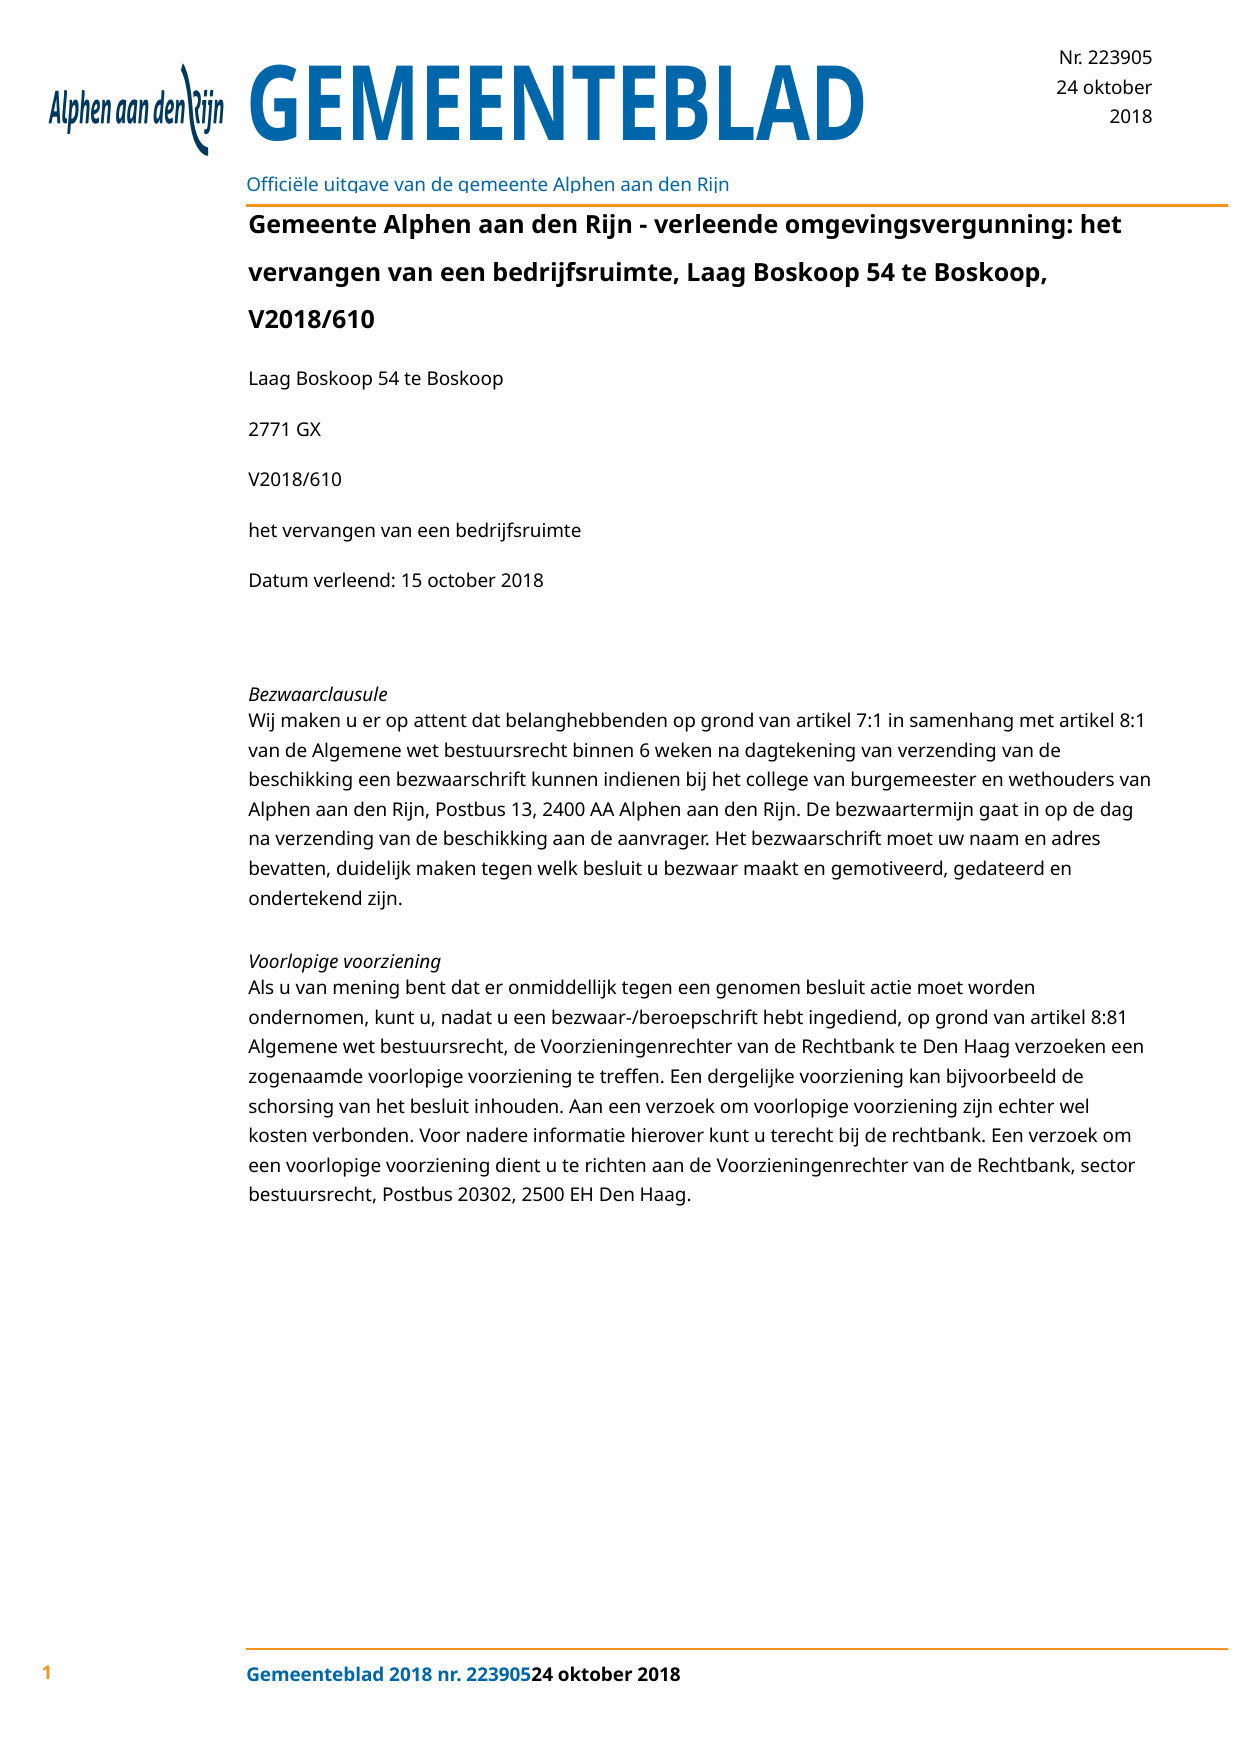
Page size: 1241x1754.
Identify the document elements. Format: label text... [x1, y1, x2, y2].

picture [41, 47, 231, 172]
text het vervangen van een bedrijfsruimte [248, 517, 1152, 542]
text V2018/610 [248, 466, 1152, 492]
text Wij maken u er op attent dat belanghebbenden op grond van artikel 7:1 in samenhang met artikel 8:1 van de Algemene wet bestuursrecht binnen 6 weken na dagtekening van verzending van de beschikking een bezwaarschrift kunnen indienen bij het college van burgemeester en wethouders van Alphen aan den Rijn, Postbus 13, 2400 AA Alphen aan den Rijn. De bezwaartermijn gaat in op de dag na verzending van de beschikking aan de aanvrager. Het bezwaarschrift moet uw naam en adres bevatten, duidelijk maken tegen welk besluit u bezwaar maakt en gemotiveerd, gedateerd en ondertekend zijn. [248, 707, 1152, 911]
text Gemeente Alphen aan den Rijn - verleende omgevingsvergunning: het vervangen van een bedrijfsruimte, Laag Boskoop 54 te Boskoop, V2018/610 [248, 207, 1152, 336]
text Voorlopige voorziening [248, 949, 1152, 974]
text 2771 GX [248, 416, 1152, 442]
text Datum verleend: 15 october 2018 [248, 567, 1152, 593]
text Bezwaarclausule [248, 682, 1152, 707]
text Als u van mening bent dat er onmiddellijk tegen een genomen besluit actie moet worden ondernomen, kunt u, nadat u een bezwaar-/beroepschrift hebt ingediend, op grond van artikel 8:81 Algemene wet bestuursrecht, de Voorzieningenrechter van de Rechtbank te Den Haag verzoeken een zogenaamde voorlopige voorziening te treffen. Een dergelijke voorziening kan bijvoorbeeld de schorsing van het besluit inhouden. Aan een verzoek om voorlopige voorziening zijn echter wel kosten verbonden. Voor nadere informatie hierover kunt u terecht bij de rechtbank. Een verzoek om een voorlopige voorziening dient u te richten aan de Voorzieningenrechter van de Rechtbank, sector bestuursrecht, Postbus 20302, 2500 EH Den Haag. [248, 974, 1152, 1207]
text Laag Boskoop 54 te Boskoop [248, 366, 1152, 391]
